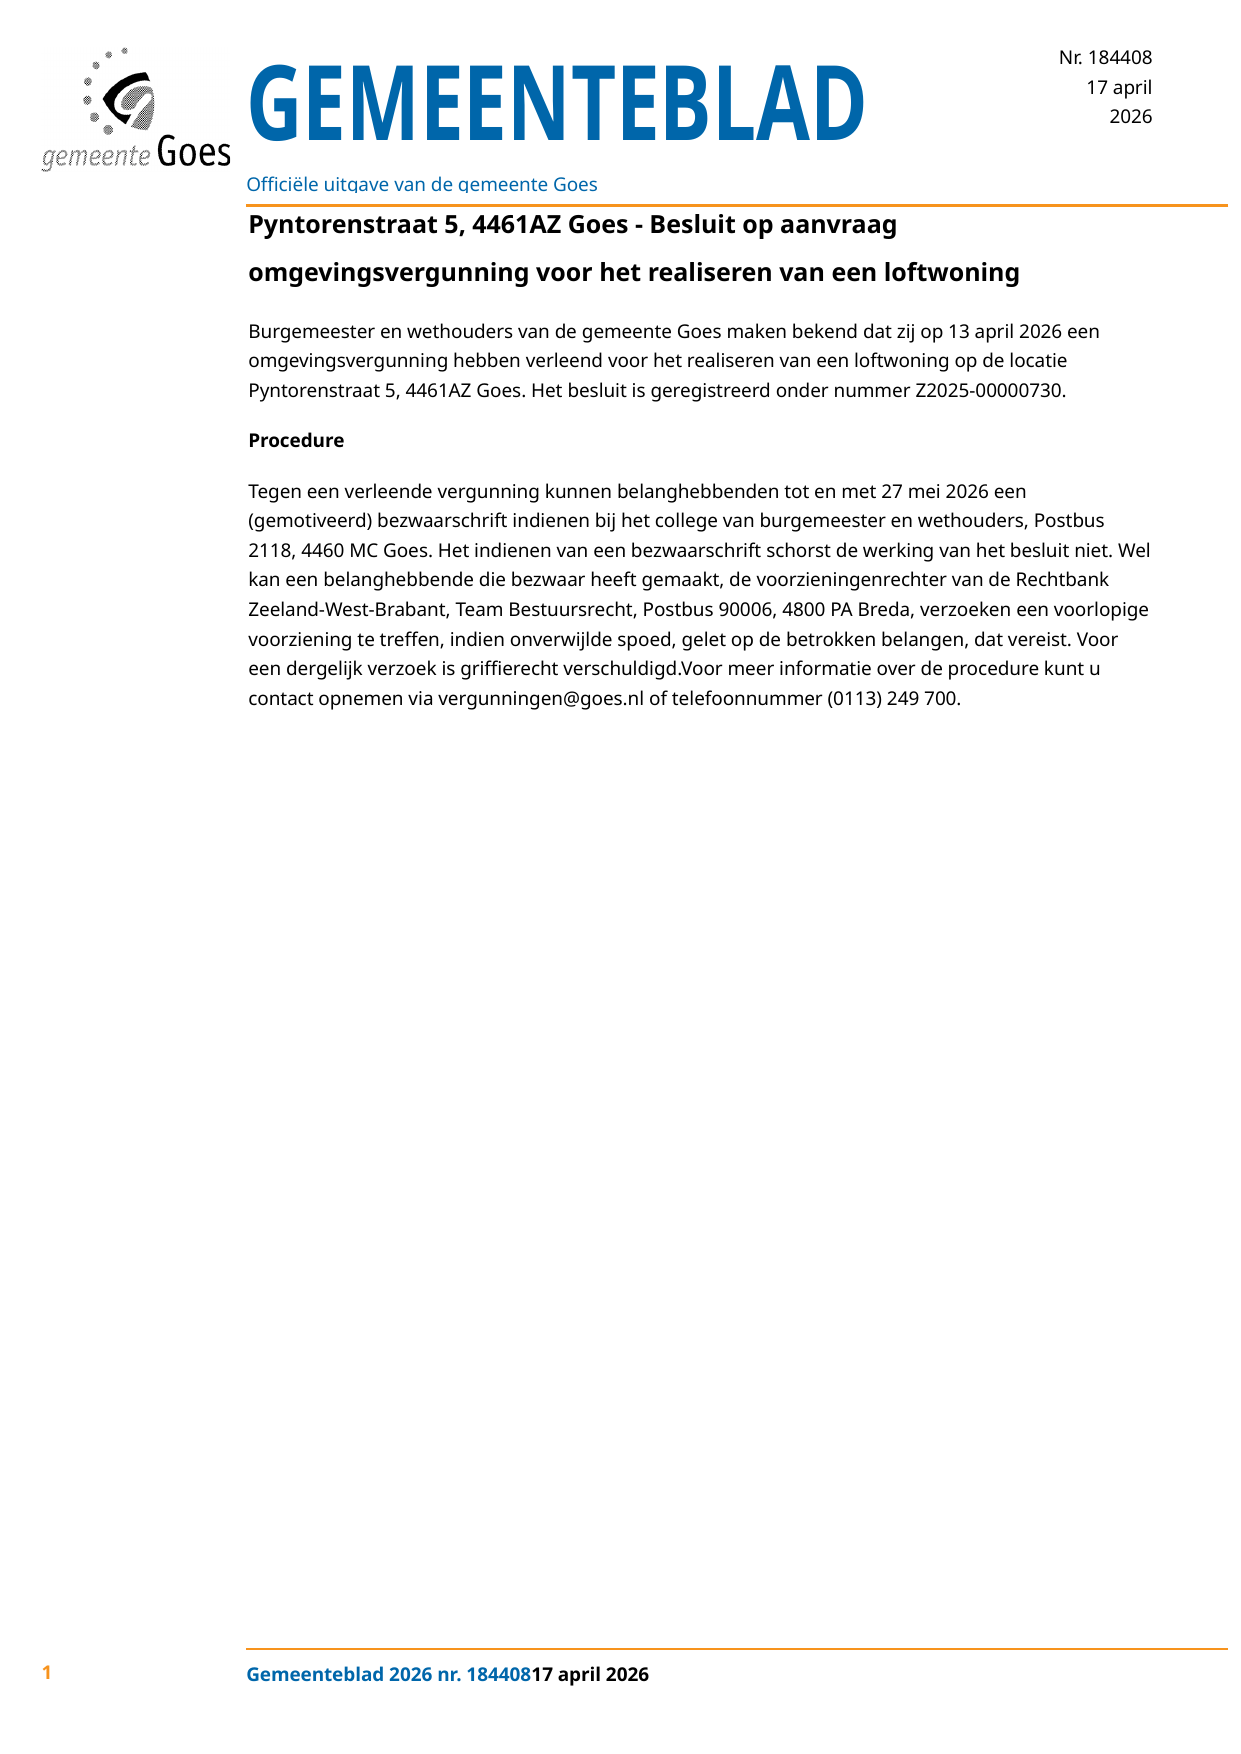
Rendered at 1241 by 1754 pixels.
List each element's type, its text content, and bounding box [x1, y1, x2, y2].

text Procedure [248, 427, 1152, 453]
text Pyntorenstraat 5, 4461AZ Goes - Besluit op aanvraag omgevingsvergunning voor het realiseren van een loftwoning [248, 207, 1152, 288]
text Tegen een verleende vergunning kunnen belanghebbenden tot en met 27 mei 2026 een (gemotiveerd) bezwaarschrift indienen bij het college van burgemeester en wethouders, Postbus 2118, 4460 MC Goes. Het indienen van een bezwaarschrift schorst de werking van het besluit niet. Wel kan een belanghebbende die bezwaar heeft gemaakt, de voorzieningenrechter van de Rechtbank Zeeland-West-Brabant, Team Bestuursrecht, Postbus 90006, 4800 PA Breda, verzoeken een voorlopige voorziening te treffen, indien onverwijlde spoed, gelet op de betrokken belangen, dat vereist. Voor een dergelijk verzoek is griffierecht verschuldigd.Voor meer informatie over de procedure kunt u contact opnemen via vergunningen@goes.nl of telefoonnummer (0113) 249 700. [248, 478, 1152, 711]
picture [41, 47, 231, 172]
text Burgemeester en wethouders van de gemeente Goes maken bekend dat zij op 13 april 2026 een omgevingsvergunning hebben verleend voor het realiseren van een loftwoning op de locatie Pyntorenstraat 5, 4461AZ Goes. Het besluit is geregistreerd onder nummer Z2025-00000730. [248, 318, 1152, 403]
